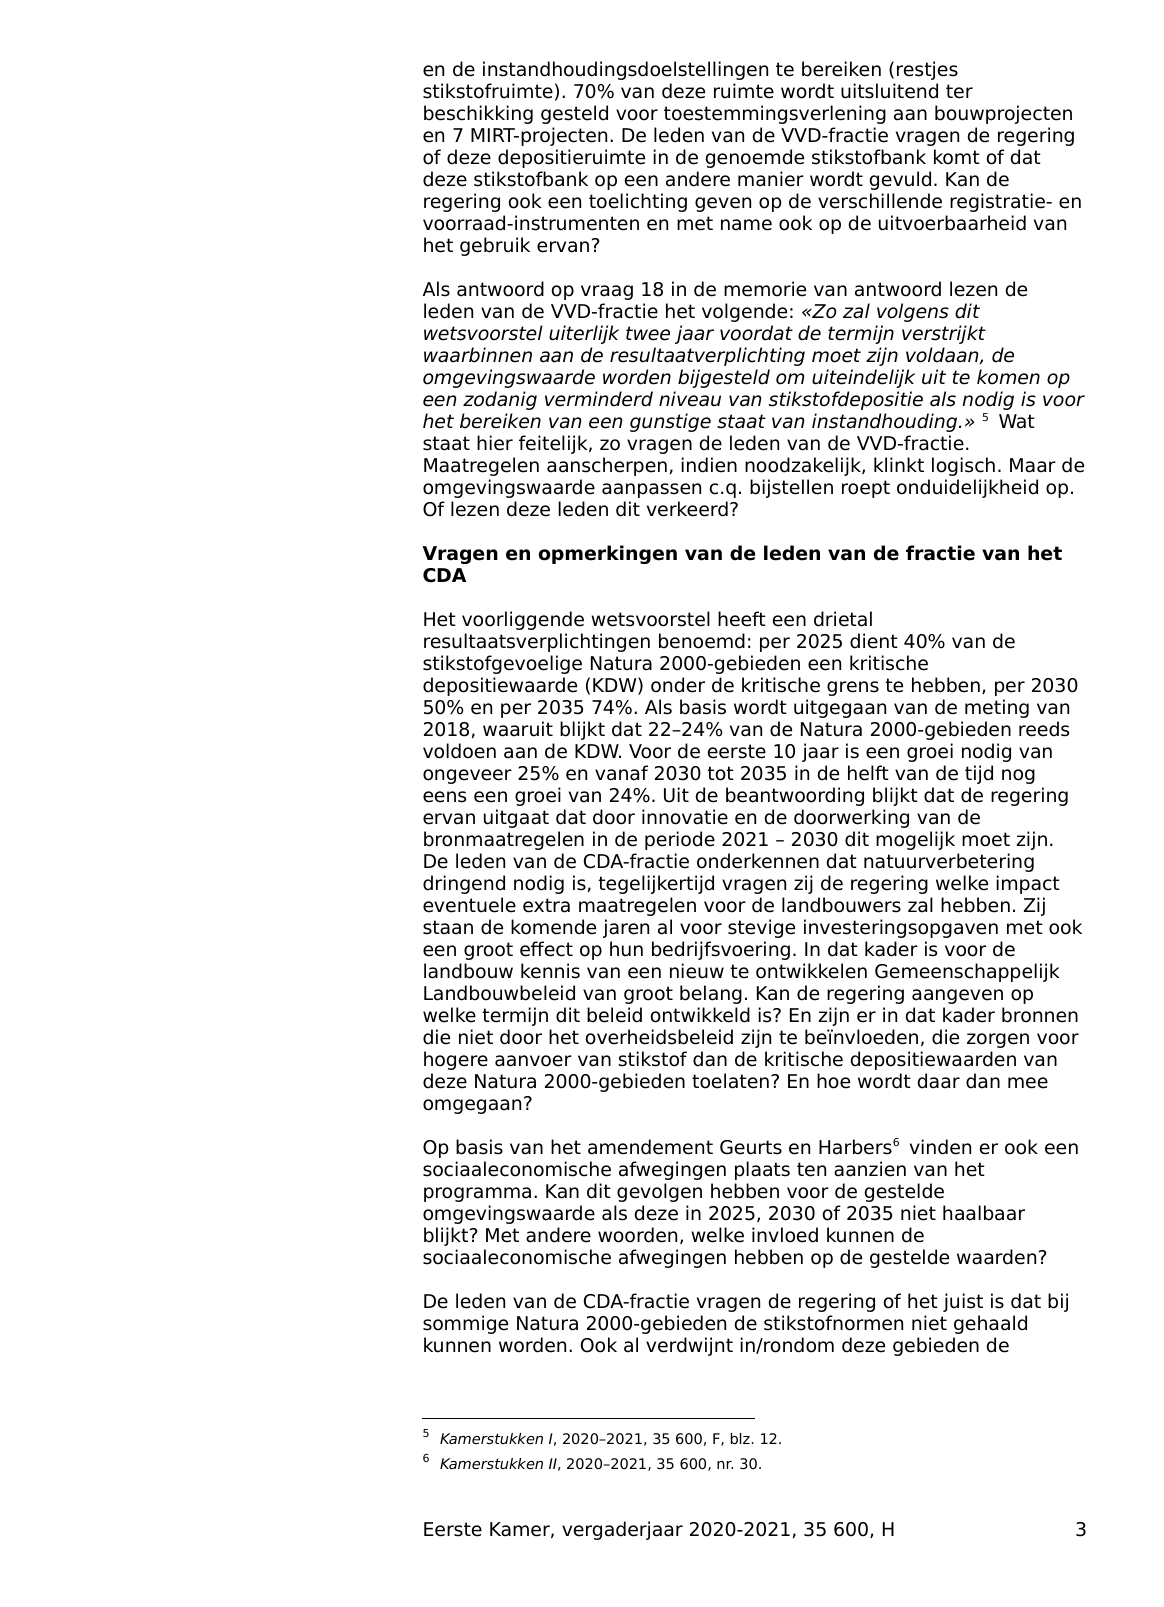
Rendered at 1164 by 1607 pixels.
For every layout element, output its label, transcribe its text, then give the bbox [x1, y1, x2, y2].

text Kamerstukken I, 2020–2021, 35 600, F, blz. 12. [422, 1427, 1087, 1449]
text Het voorliggende wetsvoorstel heeft een drietal resultaatsverplichtingen benoemd: per 2025 dient 40% van de stikstofgevoelige Natura 2000-gebieden een kritische depositiewaarde (KDW) onder de kritische grens te hebben, per 2030 50% en per 2035 74%. Als basis wordt uitgegaan van de meting van 2018, waaruit blijkt dat 22–24% van de Natura 2000-gebieden reeds voldoen aan de KDW. Voor de eerste 10 jaar is een groei nodig van ongeveer 25% en vanaf 2030 tot 2035 in de helft van de tijd nog eens een groei van 24%. Uit de beantwoording blijkt dat de regering ervan uitgaat dat door innovatie en de doorwerking van de bronmaatregelen in de periode 2021 – 2030 dit mogelijk moet zijn. De leden van de CDA-fractie onderkennen dat natuurverbetering dringend nodig is, tegelijkertijd vragen zij de regering welke impact eventuele extra maatregelen voor de landbouwers zal hebben. Zij staan de komende jaren al voor stevige investeringsopgaven met ook een groot effect op hun bedrijfsvoering. In dat kader is voor de landbouw kennis van een nieuw te ontwikkelen Gemeenschappelijk Landbouwbeleid van groot belang. Kan de regering aangeven op welke termijn dit beleid ontwikkeld is? En zijn er in dat kader bronnen die niet door het overheidsbeleid zijn te beïnvloeden, die zorgen voor hogere aanvoer van stikstof dan de kritische depositiewaarden van deze Natura 2000-gebieden toelaten? En hoe wordt daar dan mee omgegaan? [422, 609, 1087, 1115]
text Als antwoord op vraag 18 in de memorie van antwoord lezen de leden van de VVD-fractie het volgende: «Zo zal volgens dit wetsvoorstel uiterlijk twee jaar voordat de termijn verstrijkt waarbinnen aan de resultaatverplichting moet zijn voldaan, de omgevingswaarde worden bijgesteld om uiteindelijk uit te komen op een zodanig verminderd niveau van stikstofdepositie als nodig is voor het bereiken van een gunstige staat van instandhouding.» Wat staat hier feitelijk, zo vragen de leden van de VVD-fractie. Maatregelen aanscherpen, indien noodzakelijk, klinkt logisch. Maar de omgevingswaarde aanpassen c.q. bijstellen roept onduidelijkheid op. Of lezen deze leden dit verkeerd? [422, 279, 1087, 521]
subtitle Vragen en opmerkingen van de leden van de fractie van het CDA [422, 543, 1087, 587]
text Kamerstukken II, 2020–2021, 35 600, nr. 30. [422, 1452, 1087, 1474]
text De leden van de CDA-fractie vragen de regering of het juist is dat bij sommige Natura 2000-gebieden de stikstofnormen niet gehaald kunnen worden. Ook al verdwijnt in/rondom deze gebieden de [422, 1291, 1087, 1357]
text Op basis van het amendement Geurts en Harbers vinden er ook een sociaaleconomische afwegingen plaats ten aanzien van het programma. Kan dit gevolgen hebben voor de gestelde omgevingswaarde als deze in 2025, 2030 of 2035 niet haalbaar blijkt? Met andere woorden, welke invloed kunnen de sociaaleconomische afwegingen hebben op de gestelde waarden? [422, 1137, 1087, 1269]
text en de instandhoudingsdoelstellingen te bereiken (restjes stikstofruimte). 70% van deze ruimte wordt uitsluitend ter beschikking gesteld voor toestemmingsverlening aan bouwprojecten en 7 MIRT-projecten. De leden van de VVD-fractie vragen de regering of deze depositieruimte in de genoemde stikstofbank komt of dat deze stikstofbank op een andere manier wordt gevuld. Kan de regering ook een toelichting geven op de verschillende registratie- en voorraad-instrumenten en met name ook op de uitvoerbaarheid van het gebruik ervan? [422, 59, 1087, 257]
